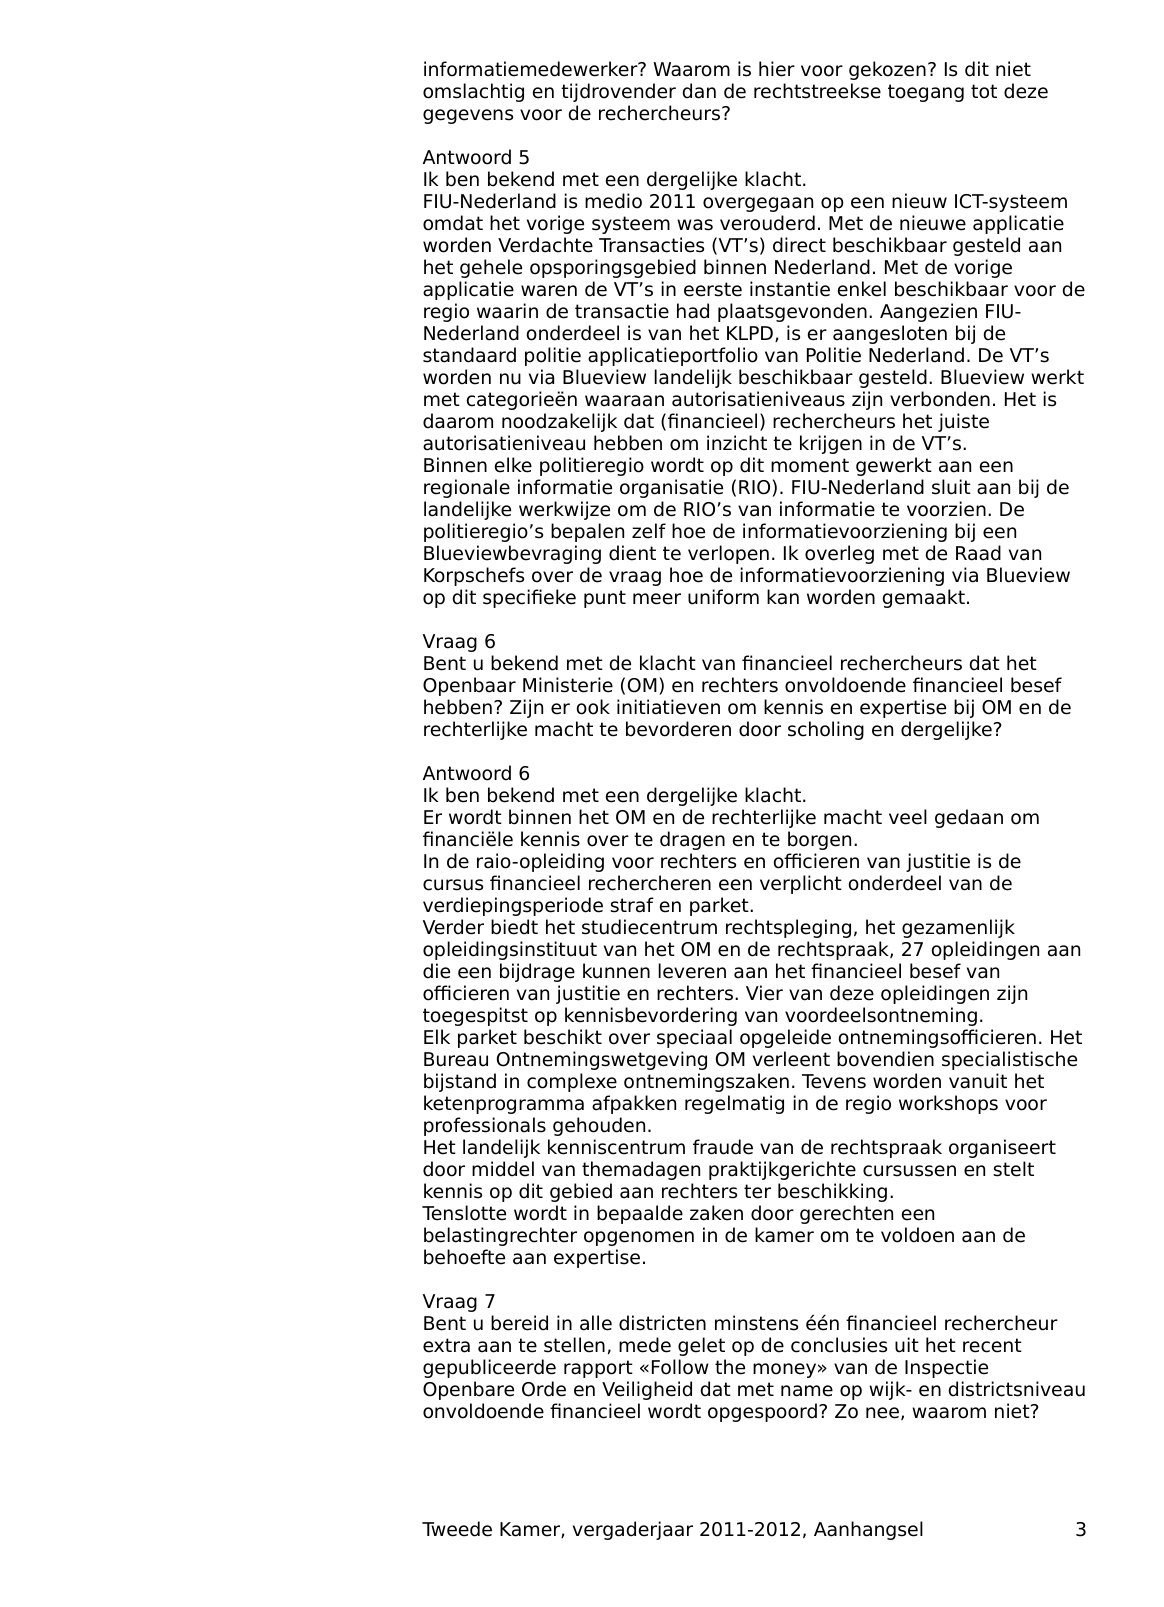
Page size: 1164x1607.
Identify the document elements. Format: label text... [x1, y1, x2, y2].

text Elk parket beschikt over speciaal opgeleide ontnemingsofficieren. Het Bureau Ontnemingswetgeving OM verleent bovendien specialistische bijstand in complexe ontnemingszaken. Tevens worden vanuit het ketenprogramma afpakken regelmatig in de regio workshops voor professionals gehouden. [422, 1027, 1087, 1137]
text informatiemedewerker? Waarom is hier voor gekozen? Is dit niet omslachtig en tijdrovender dan de rechtstreekse toegang tot deze gegevens voor de rechercheurs? [422, 59, 1087, 125]
text Antwoord 6 [422, 763, 1087, 785]
text FIU-Nederland is medio 2011 overgegaan op een nieuw ICT-systeem omdat het vorige systeem was verouderd. Met de nieuwe applicatie worden Verdachte Transacties (VT’s) direct beschikbaar gesteld aan het gehele opsporingsgebied binnen Nederland. Met de vorige applicatie waren de VT’s in eerste instantie enkel beschikbaar voor de regio waarin de transactie had plaatsgevonden. Aangezien FIU-Nederland onderdeel is van het KLPD, is er aangesloten bij de standaard politie applicatieportfolio van Politie Nederland. De VT’s worden nu via Blueview landelijk beschikbaar gesteld. Blueview werkt met categorieën waaraan autorisatieniveaus zijn verbonden. Het is daarom noodzakelijk dat (financieel) rechercheurs het juiste autorisatieniveau hebben om inzicht te krijgen in de VT’s. [422, 191, 1087, 455]
text Het landelijk kenniscentrum fraude van de rechtspraak organiseert door middel van themadagen praktijkgerichte cursussen en stelt kennis op dit gebied aan rechters ter beschikking. [422, 1137, 1087, 1203]
text In de raio-opleiding voor rechters en officieren van justitie is de cursus financieel rechercheren een verplicht onderdeel van de verdiepingsperiode straf en parket. [422, 851, 1087, 917]
text Ik ben bekend met een dergelijke klacht. [422, 169, 1087, 191]
text Binnen elke politieregio wordt op dit moment gewerkt aan een regionale informatie organisatie (RIO). FIU-Nederland sluit aan bij de landelijke werkwijze om de RIO’s van informatie te voorzien. De politieregio’s bepalen zelf hoe de informatievoorziening bij een Blueviewbevraging dient te verlopen. Ik overleg met de Raad van Korpschefs over de vraag hoe de informatievoorziening via Blueview op dit specifieke punt meer uniform kan worden gemaakt. [422, 455, 1087, 609]
text Verder biedt het studiecentrum rechtspleging, het gezamenlijk opleidingsinstituut van het OM en de rechtspraak, 27 opleidingen aan die een bijdrage kunnen leveren aan het financieel besef van officieren van justitie en rechters. Vier van deze opleidingen zijn toegespitst op kennisbevordering van voordeelsontneming. [422, 917, 1087, 1027]
text Er wordt binnen het OM en de rechterlijke macht veel gedaan om financiële kennis over te dragen en te borgen. [422, 807, 1087, 851]
text Vraag 6 [422, 631, 1087, 653]
text Ik ben bekend met een dergelijke klacht. [422, 785, 1087, 807]
text Bent u bereid in alle districten minstens één financieel rechercheur extra aan te stellen, mede gelet op de conclusies uit het recent gepubliceerde rapport «Follow the money» van de Inspectie Openbare Orde en Veiligheid dat met name op wijk- en districtsniveau onvoldoende financieel wordt opgespoord? Zo nee, waarom niet? [422, 1313, 1087, 1423]
text Bent u bekend met de klacht van financieel rechercheurs dat het Openbaar Ministerie (OM) en rechters onvoldoende financieel besef hebben? Zijn er ook initiatieven om kennis en expertise bij OM en de rechterlijke macht te bevorderen door scholing en dergelijke? [422, 653, 1087, 741]
text Vraag 7 [422, 1291, 1087, 1313]
text Antwoord 5 [422, 147, 1087, 169]
text Tenslotte wordt in bepaalde zaken door gerechten een belastingrechter opgenomen in de kamer om te voldoen aan de behoefte aan expertise. [422, 1203, 1087, 1268]
